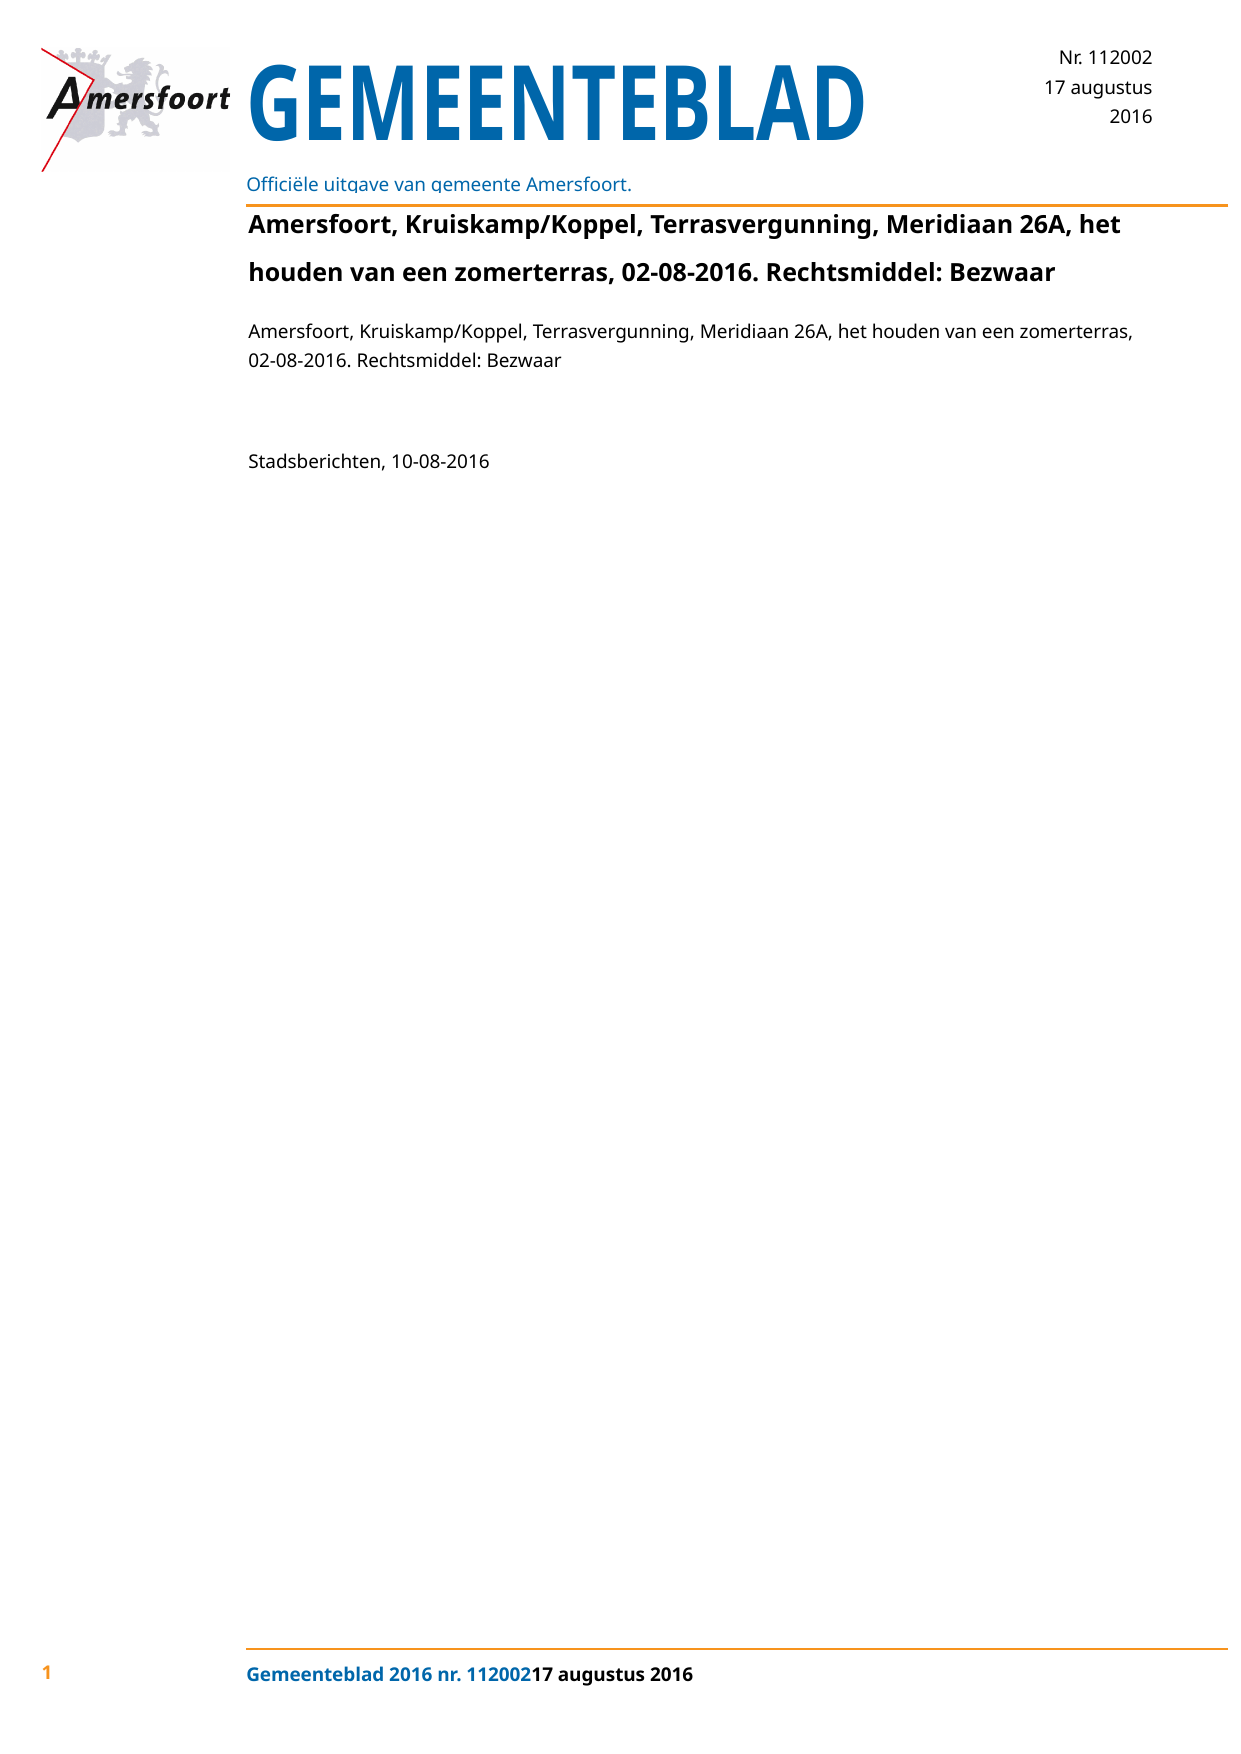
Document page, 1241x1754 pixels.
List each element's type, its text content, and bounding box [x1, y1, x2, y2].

picture [41, 47, 231, 172]
text Amersfoort, Kruiskamp/Koppel, Terrasvergunning, Meridiaan 26A, het houden van een zomerterras, 02-08-2016. Rechtsmiddel: Bezwaar [248, 318, 1152, 373]
text Amersfoort, Kruiskamp/Koppel, Terrasvergunning, Meridiaan 26A, het houden van een zomerterras, 02-08-2016. Rechtsmiddel: Bezwaar [248, 207, 1152, 288]
text Stadsberichten, 10-08-2016 [248, 448, 1152, 474]
